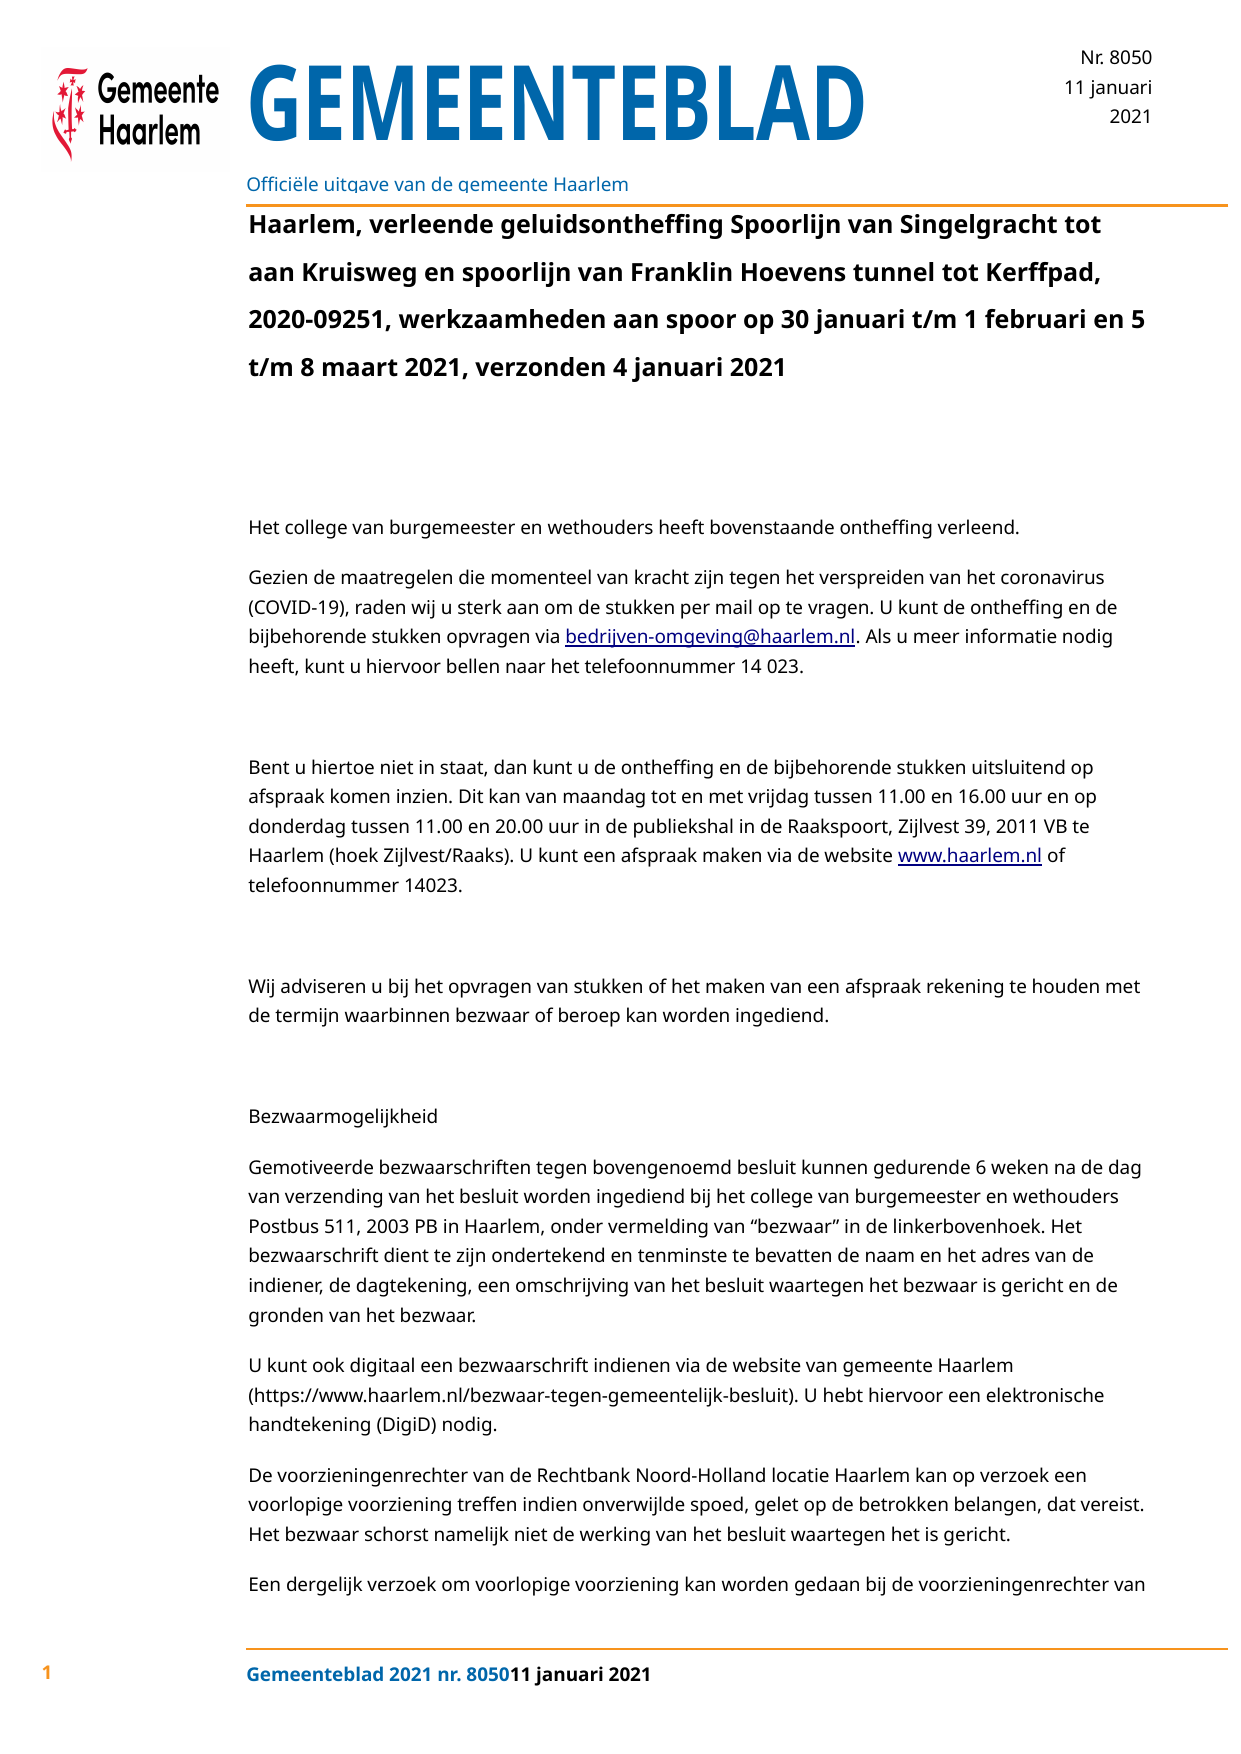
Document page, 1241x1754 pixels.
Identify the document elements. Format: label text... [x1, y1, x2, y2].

text Gezien de maatregelen die momenteel van kracht zijn tegen het verspreiden van het coronavirus (COVID-19), raden wij u sterk aan om de stukken per mail op te vragen. U kunt de ontheffing en de bijbehorende stukken opvragen via bedrijven-omgeving@haarlem.nl. Als u meer informatie nodig heeft, kunt u hiervoor bellen naar het telefoonnummer 14 023. [248, 564, 1152, 679]
text Een dergelijk verzoek om voorlopige voorziening kan worden gedaan bij de voorzieningenrechter van [248, 1571, 1152, 1597]
text Het college van burgemeester en wethouders heeft bovenstaande ontheffing verleend. [248, 514, 1152, 540]
text Bezwaarmogelijkheid [248, 1103, 1152, 1129]
text Wij adviseren u bij het opvragen van stukken of het maken van een afspraak rekening te houden met de termijn waarbinnen bezwaar of beroep kan worden ingediend. [248, 973, 1152, 1028]
text Gemotiveerde bezwaarschriften tegen bovengenoemd besluit kunnen gedurende 6 weken na de dag van verzending van het besluit worden ingediend bij het college van burgemeester en wethouders Postbus 511, 2003 PB in Haarlem, onder vermelding van “bezwaar” in de linkerbovenhoek. Het bezwaarschrift dient te zijn ondertekend en tenminste te bevatten de naam en het adres van de indiener, de dagtekening, een omschrijving van het besluit waartegen het bezwaar is gericht en de gronden van het bezwaar. [248, 1154, 1152, 1328]
picture [41, 47, 231, 172]
text Haarlem, verleende geluidsontheffing Spoorlijn van Singelgracht tot aan Kruisweg en spoorlijn van Franklin Hoevens tunnel tot Kerffpad, 2020-09251, werkzaamheden aan spoor op 30 januari t/m 1 februari en 5 t/m 8 maart 2021, verzonden 4 januari 2021 [248, 207, 1152, 384]
text De voorzieningenrechter van de Rechtbank Noord-Holland locatie Haarlem kan op verzoek een voorlopige voorziening treffen indien onverwijlde spoed, gelet op de betrokken belangen, dat vereist. Het bezwaar schorst namelijk niet de werking van het besluit waartegen het is gericht. [248, 1462, 1152, 1547]
text U kunt ook digitaal een bezwaarschrift indienen via de website van gemeente Haarlem (https://www.haarlem.nl/bezwaar-tegen-gemeentelijk-besluit). U hebt hiervoor een elektronische handtekening (DigiD) nodig. [248, 1352, 1152, 1437]
text Bent u hiertoe niet in staat, dan kunt u de ontheffing en de bijbehorende stukken uitsluitend op afspraak komen inzien. Dit kan van maandag tot en met vrijdag tussen 11.00 en 16.00 uur en op donderdag tussen 11.00 en 20.00 uur in de publiekshal in de Raakspoort, Zijlvest 39, 2011 VB te Haarlem (hoek Zijlvest/Raaks). U kunt een afspraak maken via de website www.haarlem.nl of telefoonnummer 14023. [248, 754, 1152, 898]
